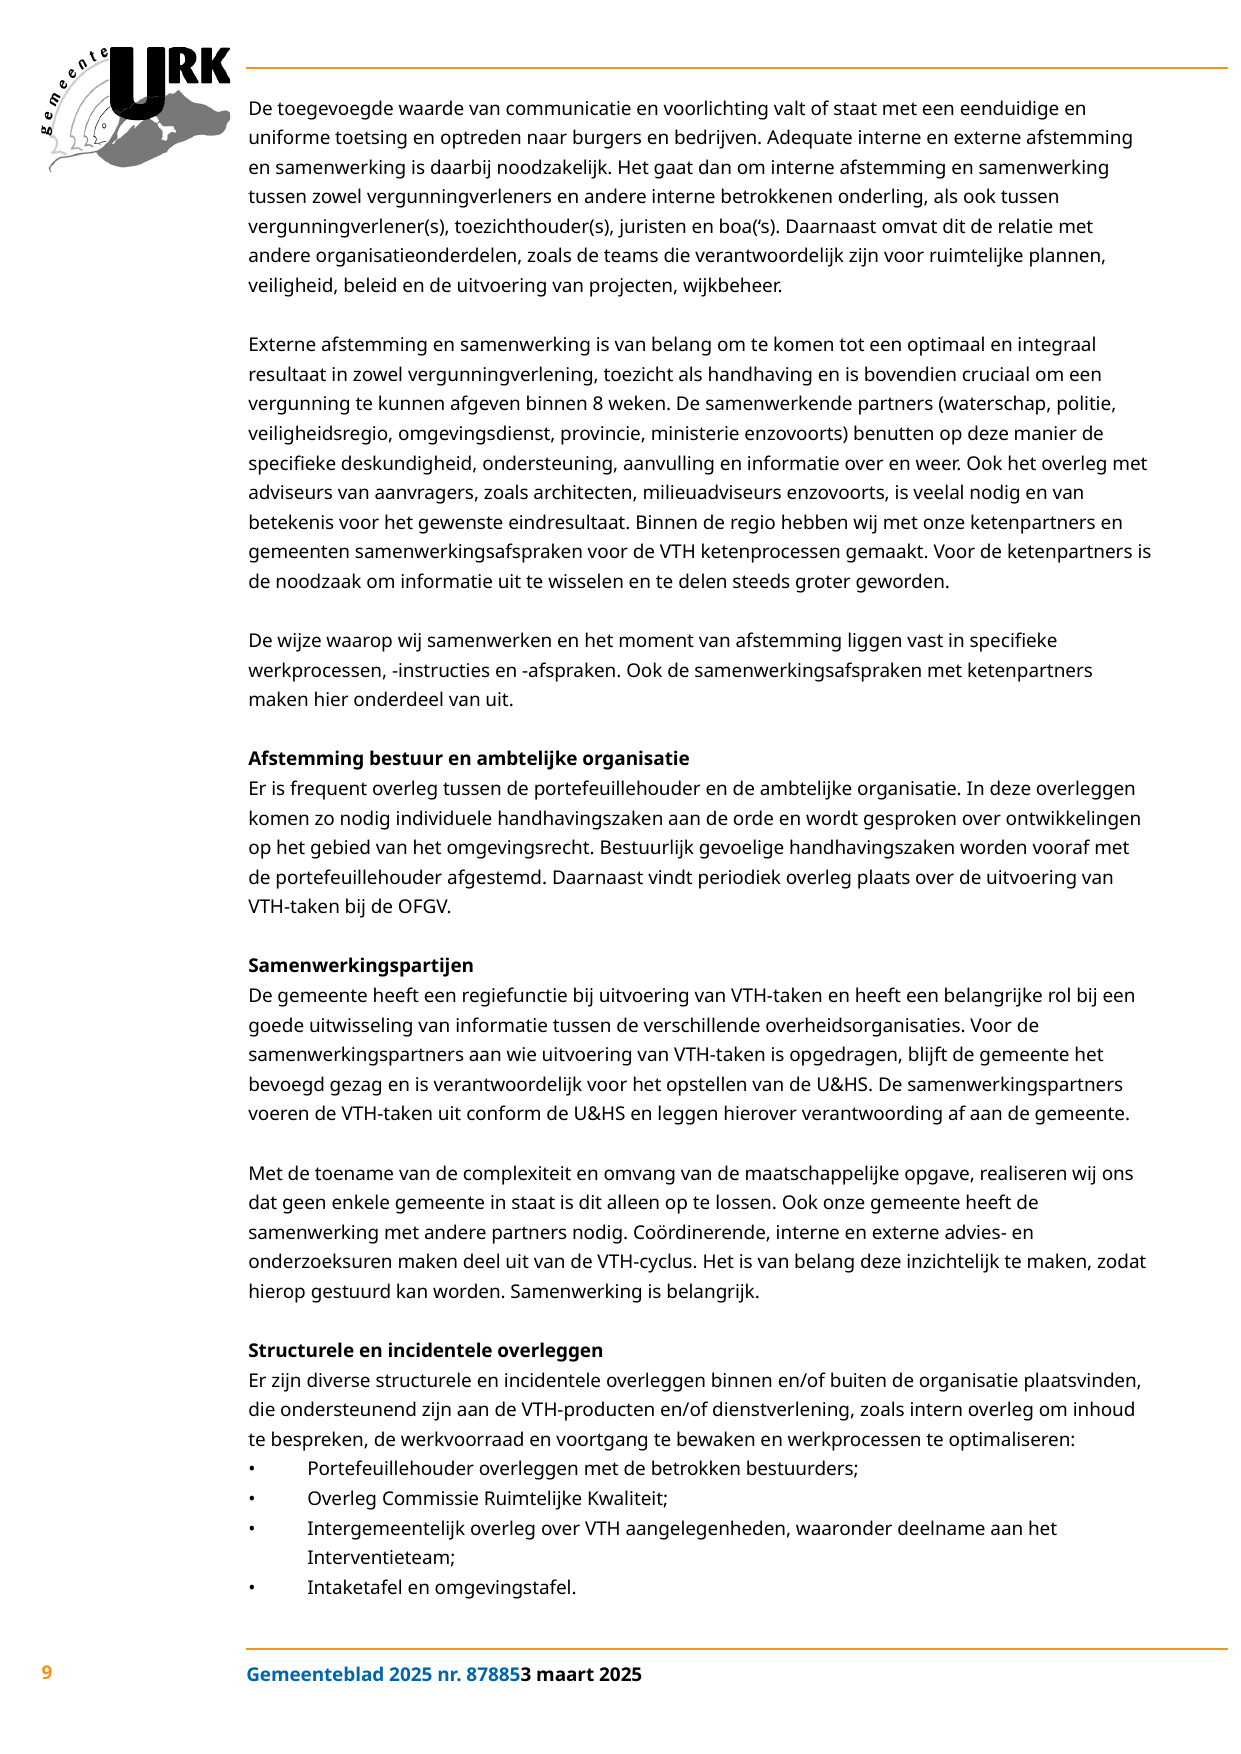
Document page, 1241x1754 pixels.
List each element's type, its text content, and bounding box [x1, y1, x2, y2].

list Portefeuillehouder overleggen met de betrokken bestuurders; [248, 1456, 1152, 1481]
list Intergemeentelijk overleg over VTH aangelegenheden, waaronder deelname aan het Interventieteam; [248, 1515, 1152, 1570]
text Afstemming bestuur en ambtelijke organisatie [248, 746, 1152, 771]
text Externe afstemming en samenwerking is van belang om te komen tot een optimaal en integraal resultaat in zowel vergunningverlening, toezicht als handhaving en is bovendien cruciaal om een vergunning te kunnen afgeven binnen 8 weken. De samenwerkende partners (waterschap, politie, veiligheidsregio, omgevingsdienst, provincie, ministerie enzovoorts) benutten op deze manier de specifieke deskundigheid, ondersteuning, aanvulling en informatie over en weer. Ook het overleg met adviseurs van aanvragers, zoals architecten, milieuadviseurs enzovoorts, is veelal nodig en van betekenis voor het gewenste eindresultaat. Binnen de regio hebben wij met onze ketenpartners en gemeenten samenwerkingsafspraken voor de VTH ketenprocessen gemaakt. Voor de ketenpartners is de noodzaak om informatie uit te wisselen en te delen steeds groter geworden. [248, 331, 1152, 594]
list Intaketafel en omgevingstafel. [248, 1574, 1152, 1600]
text Structurele en incidentele overleggen [248, 1337, 1152, 1363]
text Er is frequent overleg tussen de portefeuillehouder en de ambtelijke organisatie. In deze overleggen komen zo nodig individuele handhavingszaken aan de orde en wordt gesproken over ontwikkelingen op het gebied van het omgevingsrecht. Bestuurlijk gevoelige handhavingszaken worden vooraf met de portefeuillehouder afgestemd. Daarnaast vindt periodiek overleg plaats over de uitvoering van VTH-taken bij de OFGV. [248, 775, 1152, 919]
text De gemeente heeft een regiefunctie bij uitvoering van VTH-taken en heeft een belangrijke rol bij een goede uitwisseling van informatie tussen de verschillende overheidsorganisaties. Voor de samenwerkingspartners aan wie uitvoering van VTH-taken is opgedragen, blijft de gemeente het bevoegd gezag en is verantwoordelijk voor het opstellen van de U&HS. De samenwerkingspartners voeren de VTH-taken uit conform de U&HS en leggen hierover verantwoording af aan de gemeente. [248, 982, 1152, 1126]
text Er zijn diverse structurele en incidentele overleggen binnen en/of buiten de organisatie plaatsvinden, die ondersteunend zijn aan de VTH-producten en/of dienstverlening, zoals intern overleg om inhoud te bespreken, de werkvoorraad en voortgang te bewaken en werkprocessen te optimaliseren: [248, 1367, 1152, 1452]
picture [41, 47, 231, 172]
list Overleg Commissie Ruimtelijke Kwaliteit; [248, 1485, 1152, 1511]
text De toegevoegde waarde van communicatie en voorlichting valt of staat met een eenduidige en uniforme toetsing en optreden naar burgers en bedrijven. Adequate interne en externe afstemming en samenwerking is daarbij noodzakelijk. Het gaat dan om interne afstemming en samenwerking tussen zowel vergunningverleners en andere interne betrokkenen onderling, als ook tussen vergunningverlener(s), toezichthouder(s), juristen en boa(‘s). Daarnaast omvat dit de relatie met andere organisatieonderdelen, zoals de teams die verantwoordelijk zijn voor ruimtelijke plannen, veiligheid, beleid en de uitvoering van projecten, wijkbeheer. [248, 95, 1152, 298]
text Samenwerkingspartijen [248, 953, 1152, 978]
text Met de toename van de complexiteit en omvang van de maatschappelijke opgave, realiseren wij ons dat geen enkele gemeente in staat is dit alleen op te lossen. Ook onze gemeente heeft de samenwerking met andere partners nodig. Coördinerende, interne en externe advies- en onderzoeksuren maken deel uit van de VTH-cyclus. Het is van belang deze inzichtelijk te maken, zodat hierop gestuurd kan worden. Samenwerking is belangrijk. [248, 1160, 1152, 1304]
text De wijze waarop wij samenwerken en het moment van afstemming liggen vast in specifieke werkprocessen, -instructies en -afspraken. Ook de samenwerkingsafspraken met ketenpartners maken hier onderdeel van uit. [248, 627, 1152, 712]
